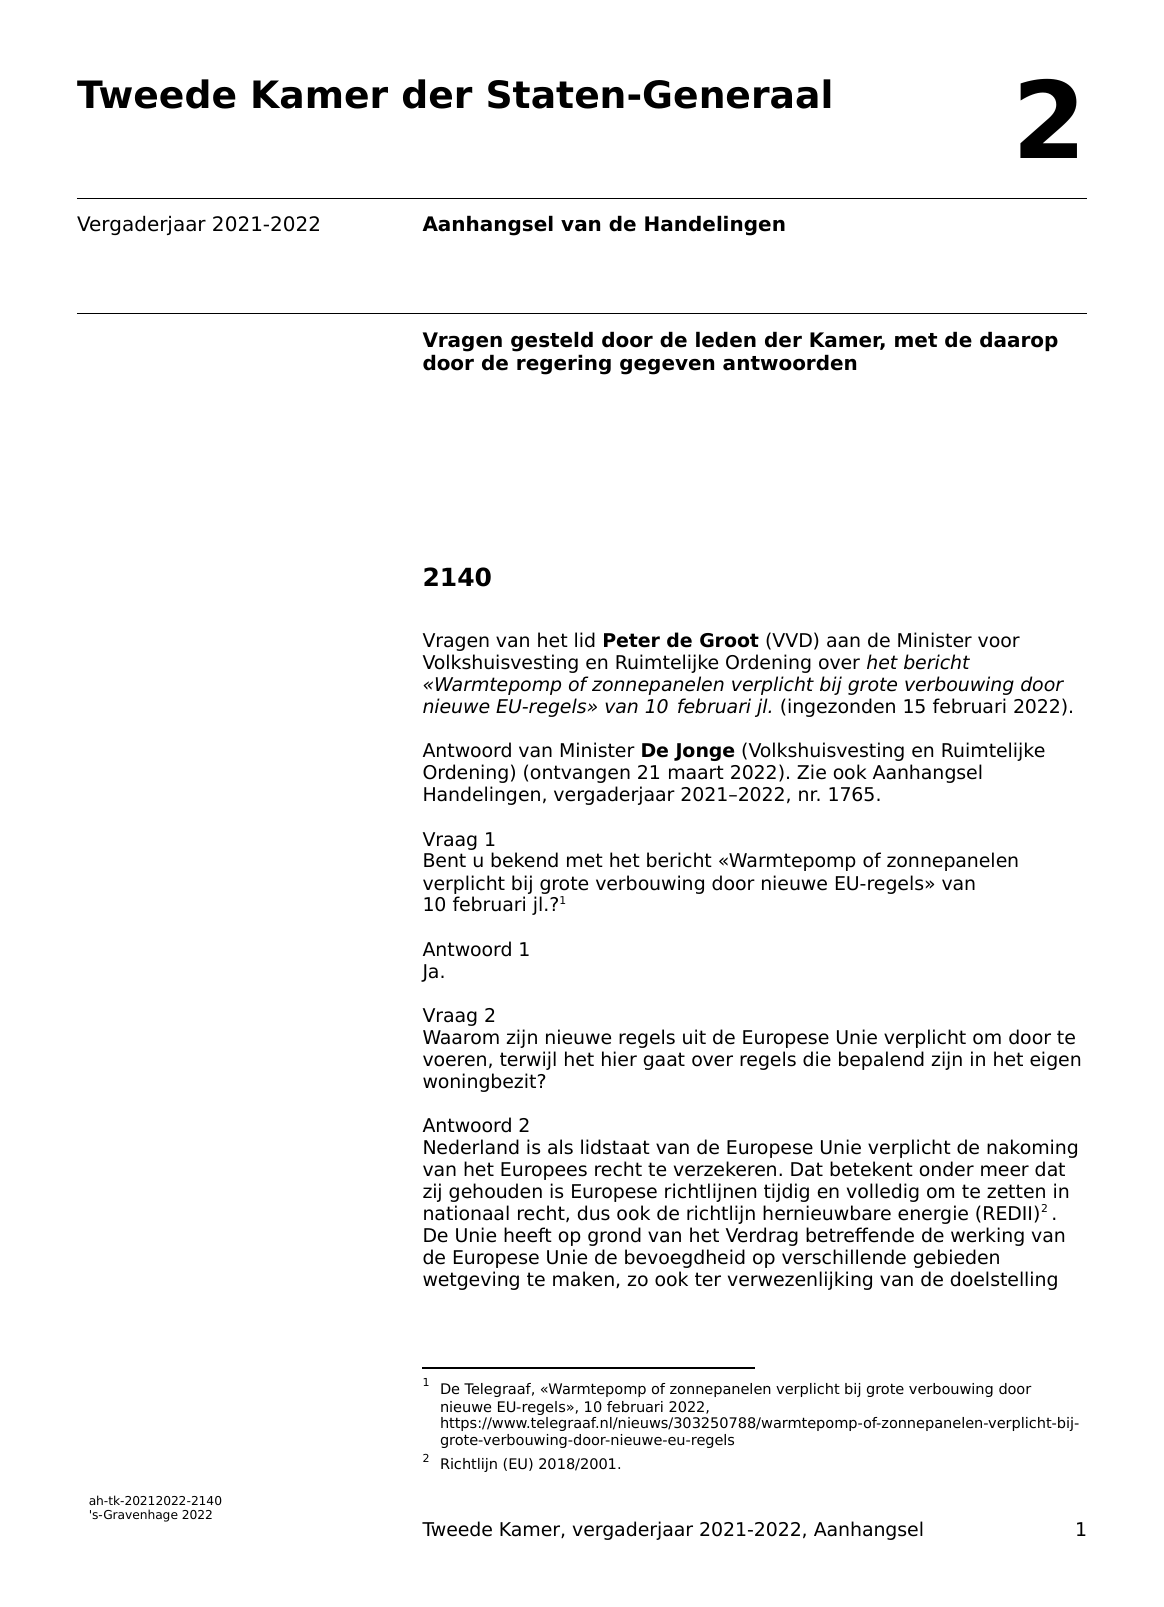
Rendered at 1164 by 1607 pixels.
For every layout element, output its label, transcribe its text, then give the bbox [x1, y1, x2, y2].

text Antwoord 1 [422, 938, 1087, 961]
text Vragen van het lid Peter de Groot (VVD) aan de Minister voor Volkshuisvesting en Ruimtelijke Ordening over het bericht «Warmtepomp of zonnepanelen verplicht bij grote verbouwing door nieuwe EU-regels» van 10 februari jl. (ingezonden 15 februari 2022). [422, 630, 1087, 718]
text ah-tk-20212022-2140 [88, 1494, 323, 1508]
table_header 2 [886, 59, 1087, 198]
table_cell Vragen gesteld door de leden der Kamer, met de daarop door de regering gegeven antwoorden [422, 314, 1087, 375]
text De Telegraaf, «Warmtepomp of zonnepanelen verplicht bij grote verbouwing door nieuwe EU-regels», 10 februari 2022, https://www.telegraaf.nl/nieuws/303250788/warmtepomp-of-zonnepanelen-verplicht-bij-grote-verbouwing-door-nieuwe-eu-regels [422, 1377, 1087, 1449]
table_cell Vergaderjaar 2021-2022 [77, 199, 422, 313]
text Antwoord van Minister De Jonge (Volkshuisvesting en Ruimtelijke Ordening) (ontvangen 21 maart 2022). Zie ook Aanhangsel Handelingen, vergaderjaar 2021–2022, nr. 1765. [422, 740, 1087, 806]
table_header Tweede Kamer der Staten-Generaal [77, 59, 886, 198]
text Waarom zijn nieuwe regels uit de Europese Unie verplicht om door te voeren, terwijl het hier gaat over regels die bepalend zijn in het eigen woningbezit? [422, 1027, 1087, 1093]
text Vraag 2 [422, 1005, 1087, 1027]
text 's-Gravenhage 2022 [88, 1508, 323, 1522]
text 2140 [422, 563, 1087, 592]
table_cell [77, 314, 422, 375]
text Vraag 1 [422, 828, 1087, 850]
table_cell Aanhangsel van de Handelingen [422, 199, 1087, 313]
text Richtlijn (EU) 2018/2001. [422, 1452, 1087, 1474]
text Bent u bekend met het bericht «Warmtepomp of zonnepanelen verplicht bij grote verbouwing door nieuwe EU-regels» van 10 februari jl.? [422, 850, 1087, 916]
text Nederland is als lidstaat van de Europese Unie verplicht de nakoming van het Europees recht te verzekeren. Dat betekent onder meer dat zij gehouden is Europese richtlijnen tijdig en volledig om te zetten in nationaal recht, dus ook de richtlijn hernieuwbare energie (REDII). De Unie heeft op grond van het Verdrag betreffende de werking van de Europese Unie de bevoegdheid op verschillende gebieden wetgeving te maken, zo ook ter verwezenlijking van de doelstelling [422, 1137, 1087, 1291]
text Antwoord 2 [422, 1115, 1087, 1137]
text Ja. [422, 961, 1087, 982]
